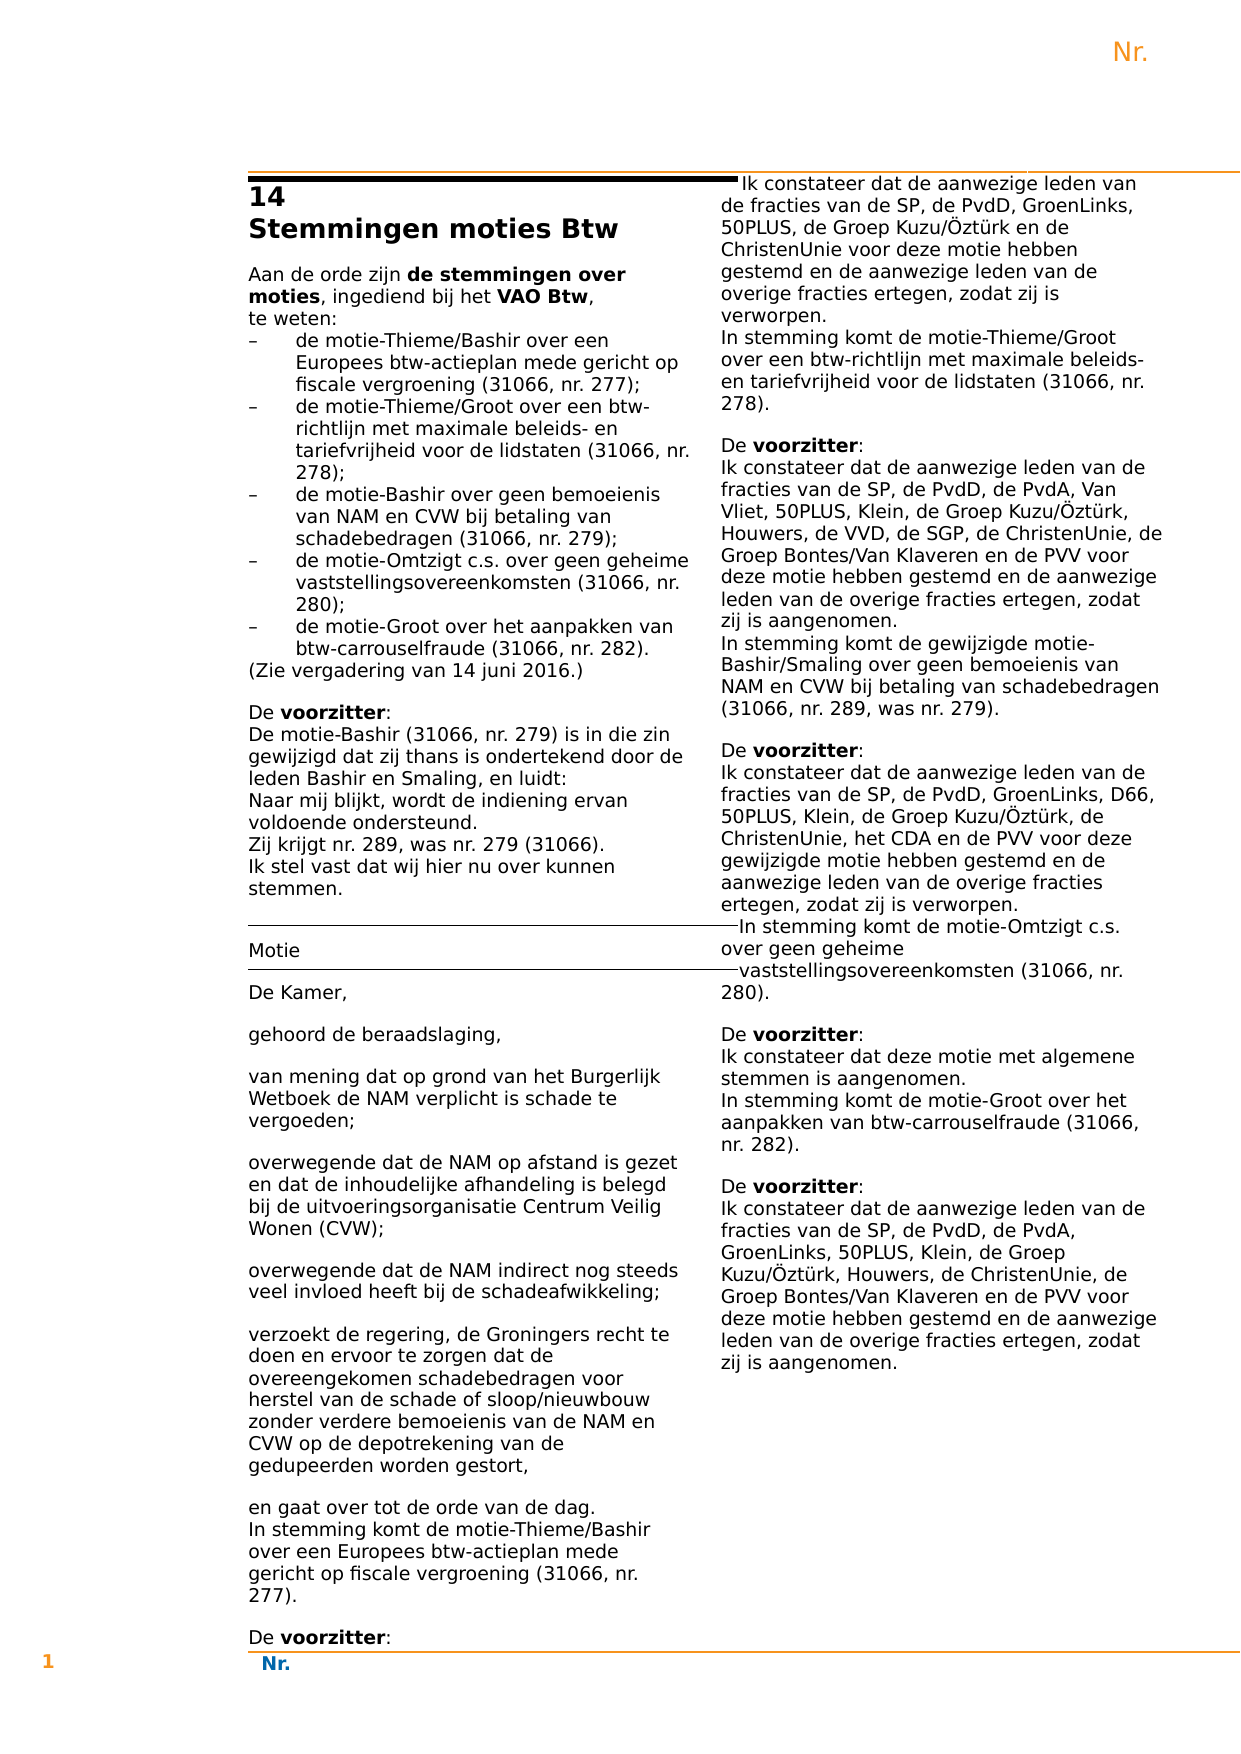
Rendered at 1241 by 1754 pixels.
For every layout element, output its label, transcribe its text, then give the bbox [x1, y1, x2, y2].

text De voorzitter: [721, 1024, 1163, 1046]
text overwegende dat de NAM op afstand is gezet en dat de inhoudelijke afhandeling is belegd bij de uitvoeringsorganisatie Centrum Veilig Wonen (CVW); [248, 1152, 691, 1239]
text De voorzitter: [721, 740, 1163, 762]
text Ik constateer dat de aanwezige leden van de fracties van de SP, de PvdD, de PvdA, Van Vliet, 50PLUS, Klein, de Groep Kuzu/Öztürk, Houwers, de VVD, de SGP, de ChristenUnie, de Groep Bontes/Van Klaveren en de PVV voor deze motie hebben gestemd en de aanwezige leden van de overige fracties ertegen, zodat zij is aangenomen. [721, 457, 1163, 632]
list de motie-Bashir over geen bemoeienis van NAM en CVW bij betaling van schadebedragen (31066, nr. 279); [248, 484, 691, 550]
text In stemming komt de motie-Thieme/Groot over een btw-richtlijn met maximale beleids- en tariefvrijheid voor de lidstaten (31066, nr. 278). [721, 327, 1163, 414]
text Ik stel vast dat wij hier nu over kunnen stemmen. [248, 856, 691, 900]
list de motie-Omtzigt c.s. over geen geheime vaststellingsovereenkomsten (31066, nr. 280); [248, 550, 691, 616]
text Zij krijgt nr. 289, was nr. 279 (31066). [248, 834, 691, 856]
text De voorzitter: [721, 1176, 1163, 1198]
text In stemming komt de motie-Groot over het aanpakken van btw-carrouselfraude (31066, nr. 282). [721, 1090, 1163, 1156]
title 14 Stemmingen moties Btw [248, 182, 691, 244]
text (Zie vergadering van 14 juni 2016.) [248, 660, 691, 682]
text en gaat over tot de orde van de dag. [248, 1497, 691, 1519]
text Ik constateer dat de aanwezige leden van de fracties van de SP, de PvdD, GroenLinks, D66, 50PLUS, Klein, de Groep Kuzu/Öztürk, de ChristenUnie, het CDA en de PVV voor deze gewijzigde motie hebben gestemd en de aanwezige leden van de overige fracties ertegen, zodat zij is verworpen. [721, 762, 1163, 916]
text De voorzitter: [248, 702, 691, 724]
text In stemming komt de motie-Thieme/Bashir over een Europees btw-actieplan mede gericht op fiscale vergroening (31066, nr. 277). [248, 1519, 691, 1607]
text De voorzitter: [248, 1627, 691, 1649]
text overwegende dat de NAM indirect nog steeds veel invloed heeft bij de schadeafwikkeling; [248, 1259, 691, 1303]
text Naar mij blijkt, wordt de indiening ervan voldoende ondersteund. [248, 790, 691, 834]
text gehoord de beraadslaging, [248, 1024, 691, 1046]
text Ik constateer dat de aanwezige leden van de fracties van de SP, de PvdD, de PvdA, GroenLinks, 50PLUS, Klein, de Groep Kuzu/Öztürk, Houwers, de ChristenUnie, de Groep Bontes/Van Klaveren en de PVV voor deze motie hebben gestemd en de aanwezige leden van de overige fracties ertegen, zodat zij is aangenomen. [721, 1198, 1163, 1374]
text van mening dat op grond van het Burgerlijk Wetboek de NAM verplicht is schade te vergoeden; [248, 1066, 691, 1132]
text Ik constateer dat deze motie met algemene stemmen is aangenomen. [721, 1046, 1163, 1090]
list de motie-Groot over het aanpakken van btw-carrouselfraude (31066, nr. 282). [248, 616, 691, 660]
list de motie-Thieme/Groot over een btw-richtlijn met maximale beleids- en tariefvrijheid voor de lidstaten (31066, nr. 278); [248, 396, 691, 484]
text verzoekt de regering, de Groningers recht te doen en ervoor te zorgen dat de overeengekomen schadebedragen voor herstel van de schade of sloop/nieuwbouw zonder verdere bemoeienis van de NAM en CVW op de depotrekening van de gedupeerden worden gestort, [248, 1323, 691, 1477]
text De motie-Bashir (31066, nr. 279) is in die zin gewijzigd dat zij thans is ondertekend door de leden Bashir en Smaling, en luidt: [248, 724, 691, 790]
list de motie-Thieme/Bashir over een Europees btw-actieplan mede gericht op fiscale vergroening (31066, nr. 277); [248, 330, 691, 396]
text Motie [248, 940, 691, 962]
text Aan de orde zijn de stemmingen over moties, ingediend bij het VAO Btw, [248, 264, 691, 308]
text te weten: [248, 308, 691, 330]
text Ik constateer dat de aanwezige leden van de fracties van de SP, de PvdD, GroenLinks, 50PLUS, de Groep Kuzu/Öztürk en de ChristenUnie voor deze motie hebben gestemd en de aanwezige leden van de overige fracties ertegen, zodat zij is verworpen. [721, 173, 1163, 327]
text De voorzitter: [721, 434, 1163, 457]
text In stemming komt de gewijzigde motie-Bashir/Smaling over geen bemoeienis van NAM en CVW bij betaling van schadebedragen (31066, nr. 289, was nr. 279). [721, 632, 1163, 720]
text De Kamer, [248, 982, 691, 1004]
text In stemming komt de motie-Omtzigt c.s. over geen geheime vaststellingsovereenkomsten (31066, nr. 280). [721, 916, 1163, 1004]
